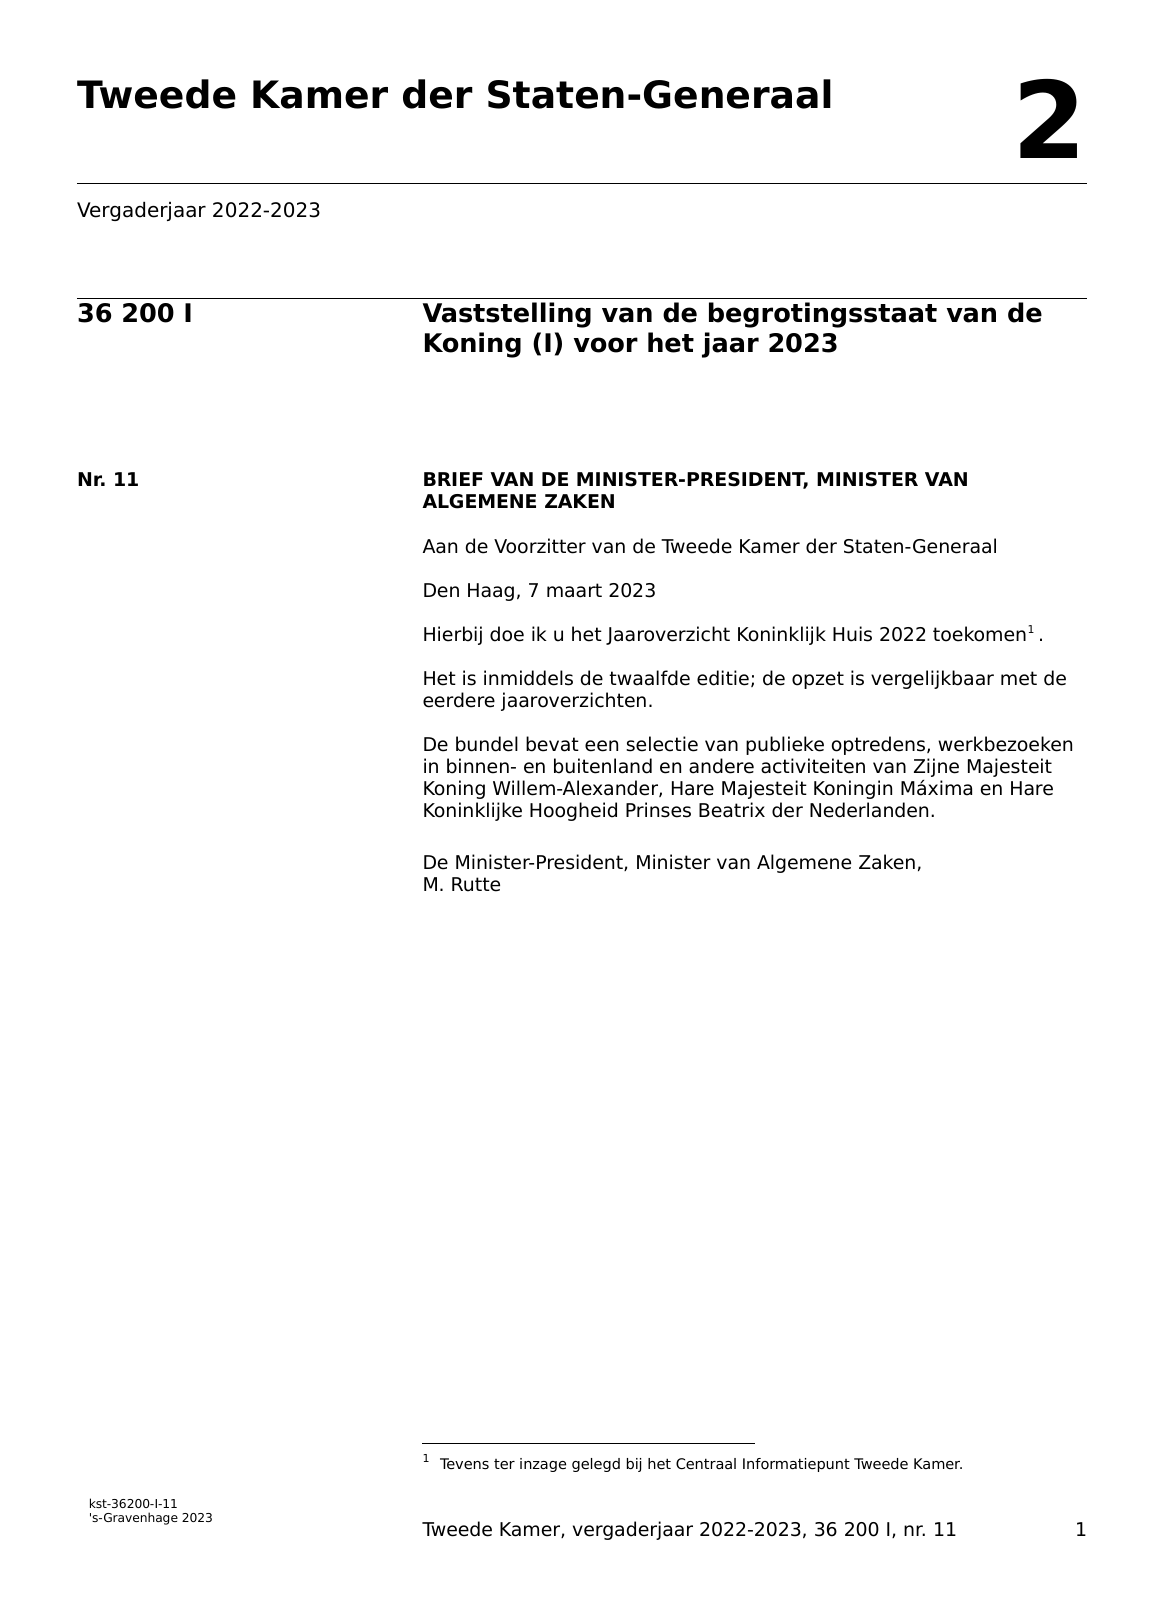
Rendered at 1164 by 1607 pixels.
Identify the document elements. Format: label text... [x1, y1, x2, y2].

text Hierbij doe ik u het Jaaroverzicht Koninklijk Huis 2022 toekomen. [422, 624, 1087, 646]
subtitle 36 200 I Vaststelling van de begrotingsstaat van de Koning (I) voor het jaar 2023 [77, 299, 1087, 358]
table_cell Vergaderjaar 2022-2023 [77, 184, 1087, 298]
text 's-Gravenhage 2023 [88, 1511, 323, 1525]
text De Minister-President, Minister van Algemene Zaken, M. Rutte [422, 852, 1087, 896]
text De bundel bevat een selectie van publieke optredens, werkbezoeken in binnen- en buitenland en andere activiteiten van Zijne Majesteit Koning Willem-Alexander, Hare Majesteit Koningin Máxima en Hare Koninklijke Hoogheid Prinses Beatrix der Nederlanden. [422, 734, 1087, 822]
text Tevens ter inzage gelegd bij het Centraal Informatiepunt Tweede Kamer. [422, 1452, 1087, 1474]
text Aan de Voorzitter van de Tweede Kamer der Staten-Generaal [422, 536, 1087, 557]
subtitle Nr. 11 BRIEF VAN DE MINISTER-PRESIDENT, MINISTER VAN ALGEMENE ZAKEN [77, 469, 1087, 513]
table_header 2 [886, 59, 1087, 183]
text Het is inmiddels de twaalfde editie; de opzet is vergelijkbaar met de eerdere jaaroverzichten. [422, 668, 1087, 712]
table_header Tweede Kamer der Staten-Generaal [77, 59, 886, 183]
text kst-36200-I-11 [88, 1497, 323, 1511]
text Den Haag, 7 maart 2023 [422, 580, 1087, 602]
